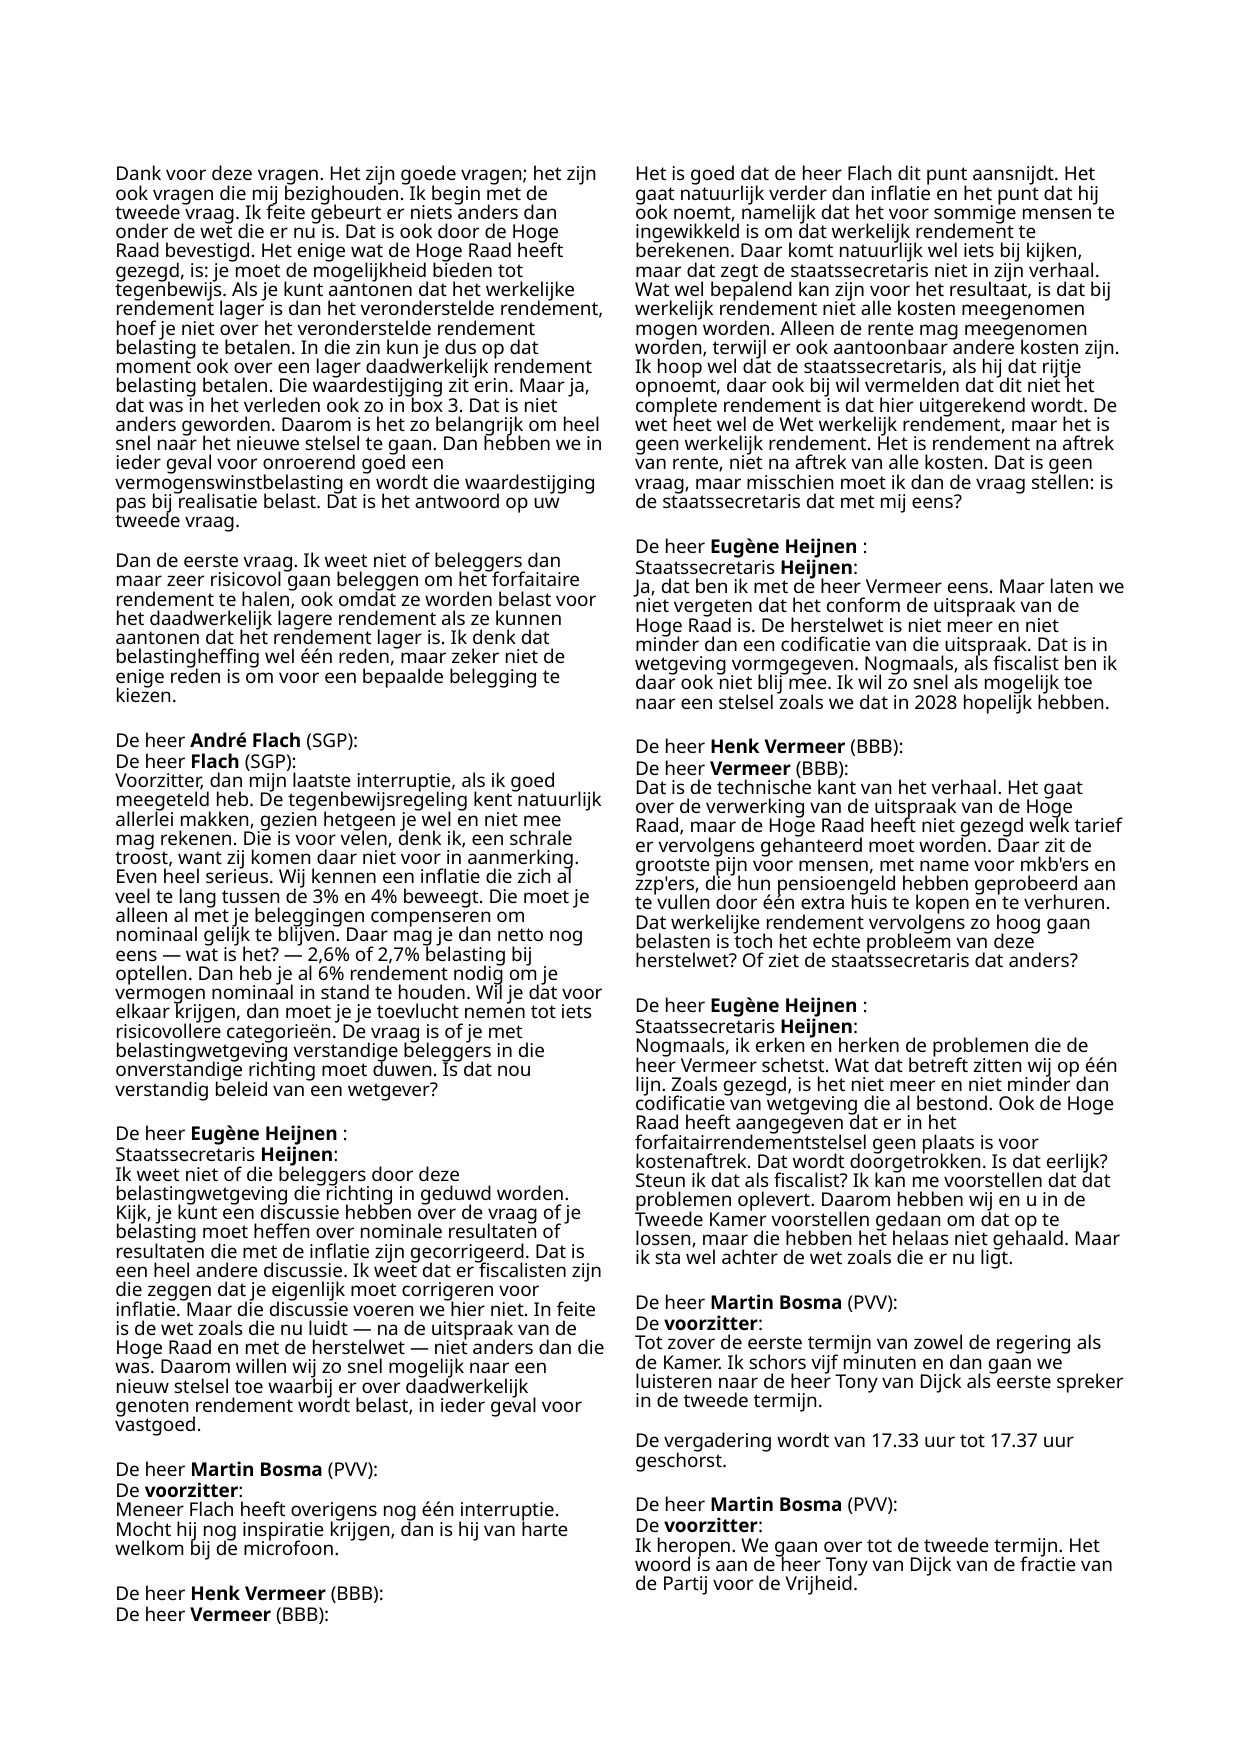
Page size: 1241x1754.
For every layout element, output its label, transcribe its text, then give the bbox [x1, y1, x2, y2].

text De heer Martin Bosma (PVV): [635, 1289, 1125, 1315]
text Ik heropen. We gaan over tot de tweede termijn. Het woord is aan de heer Tony van Dijck van de fractie van de Partij voor de Vrijheid. [635, 1537, 1125, 1594]
text Voorzitter, dan mijn laatste interruptie, als ik goed meegeteld heb. De tegenbewijsregeling kent natuurlijk allerlei makken, gezien hetgeen je wel en niet mee mag rekenen. Die is voor velen, denk ik, een schrale troost, want zij komen daar niet voor in aanmerking. Even heel serieus. Wij kennen een inflatie die zich al veel te lang tussen de 3% en 4% beweegt. Die moet je alleen al met je beleggingen compenseren om nominaal gelijk te blijven. Daar mag je dan netto nog eens — wat is het? — 2,6% of 2,7% belasting bij optellen. Dan heb je al 6% rendement nodig om je vermogen nominaal in stand te houden. Wil je dat voor elkaar krijgen, dan moet je je toevlucht nemen tot iets risicovollere categorieën. De vraag is of je met belastingwetgeving verstandige beleggers in die onverstandige richting moet duwen. Is dat nou verstandig beleid van een wetgever? [115, 772, 605, 1100]
text Meneer Flach heeft overigens nog één interruptie. Mocht hij nog inspiratie krijgen, dan is hij van harte welkom bij de microfoon. [115, 1501, 605, 1559]
text De vergadering wordt van 17.33 uur tot 17.37 uur geschorst. [635, 1432, 1125, 1471]
text De heer Eugène Heijnen : [635, 992, 1125, 1018]
text De heer Henk Vermeer (BBB): [115, 1580, 605, 1606]
text De heer Vermeer (BBB): [115, 1606, 605, 1625]
text De heer Martin Bosma (PVV): [635, 1492, 1125, 1517]
text De heer Vermeer (BBB): [635, 759, 1125, 779]
text Staatssecretaris Heijnen: [635, 1018, 1125, 1037]
text Dank voor deze vragen. Het zijn goede vragen; het zijn ook vragen die mij bezighouden. Ik begin met de tweede vraag. Ik feite gebeurt er niets anders dan onder de wet die er nu is. Dat is ook door de Hoge Raad bevestigd. Het enige wat de Hoge Raad heeft gezegd, is: je moet de mogelijkheid bieden tot tegenbewijs. Als je kunt aantonen dat het werkelijke rendement lager is dan het veronderstelde rendement, hoef je niet over het veronderstelde rendement belasting te betalen. In die zin kun je dus op dat moment ook over een lager daadwerkelijk rendement belasting betalen. Die waardestijging zit erin. Maar ja, dat was in het verleden ook zo in box 3. Dat is niet anders geworden. Daarom is het zo belangrijk om heel snel naar het nieuwe stelsel te gaan. Dan hebben we in ieder geval voor onroerend goed een vermogenswinstbelasting en wordt die waardestijging pas bij realisatie belast. Dat is het antwoord op uw tweede vraag. [115, 165, 605, 531]
text De voorzitter: [635, 1315, 1125, 1334]
text Staatssecretaris Heijnen: [115, 1146, 605, 1166]
text De heer André Flach (SGP): [115, 727, 605, 753]
text Ja, dat ben ik met de heer Vermeer eens. Maar laten we niet vergeten dat het conform de uitspraak van de Hoge Raad is. De herstelwet is niet meer en niet minder dan een codificatie van die uitspraak. Dat is in wetgeving vormgegeven. Nogmaals, als fiscalist ben ik daar ook niet blij mee. Ik wil zo snel als mogelijk toe naar een stelsel zoals we dat in 2028 hopelijk hebben. [635, 578, 1125, 713]
text Het is goed dat de heer Flach dit punt aansnijdt. Het gaat natuurlijk verder dan inflatie en het punt dat hij ook noemt, namelijk dat het voor sommige mensen te ingewikkeld is om dat werkelijk rendement te berekenen. Daar komt natuurlijk wel iets bij kijken, maar dat zegt de staatssecretaris niet in zijn verhaal. Wat wel bepalend kan zijn voor het resultaat, is dat bij werkelijk rendement niet alle kosten meegenomen mogen worden. Alleen de rente mag meegenomen worden, terwijl er ook aantoonbaar andere kosten zijn. Ik hoop wel dat de staatssecretaris, als hij dat rijtje opnoemt, daar ook bij wil vermelden dat dit niet het complete rendement is dat hier uitgerekend wordt. De wet heet wel de Wet werkelijk rendement, maar het is geen werkelijk rendement. Het is rendement na aftrek van rente, niet na aftrek van alle kosten. Dat is geen vraag, maar misschien moet ik dan de vraag stellen: is de staatssecretaris dat met mij eens? [635, 165, 1125, 512]
text Nogmaals, ik erken en herken de problemen die de heer Vermeer schetst. Wat dat betreft zitten wij op één lijn. Zoals gezegd, is het niet meer en niet minder dan codificatie van wetgeving die al bestond. Ook de Hoge Raad heeft aangegeven dat er in het forfaitairrendementstelsel geen plaats is voor kostenaftrek. Dat wordt doorgetrokken. Is dat eerlijk? Steun ik dat als fiscalist? Ik kan me voorstellen dat dat problemen oplevert. Daarom hebben wij en u in de Tweede Kamer voorstellen gedaan om dat op te lossen, maar die hebben het helaas niet gehaald. Maar ik sta wel achter de wet zoals die er nu ligt. [635, 1037, 1125, 1268]
text Tot zover de eerste termijn van zowel de regering als de Kamer. Ik schors vijf minuten en dan gaan we luisteren naar de heer Tony van Dijck als eerste spreker in de tweede termijn. [635, 1334, 1125, 1411]
text De heer Martin Bosma (PVV): [115, 1456, 605, 1482]
text Dan de eerste vraag. Ik weet niet of beleggers dan maar zeer risicovol gaan beleggen om het forfaitaire rendement te halen, ook omdat ze worden belast voor het daadwerkelijk lagere rendement als ze kunnen aantonen dat het rendement lager is. Ik denk dat belastingheffing wel één reden, maar zeker niet de enige reden is om voor een bepaalde belegging te kiezen. [115, 552, 605, 706]
text De heer Flach (SGP): [115, 753, 605, 772]
text De voorzitter: [115, 1482, 605, 1501]
text Ik weet niet of die beleggers door deze belastingwetgeving die richting in geduwd worden. Kijk, je kunt een discussie hebben over de vraag of je belasting moet heffen over nominale resultaten of resultaten die met de inflatie zijn gecorrigeerd. Dat is een heel andere discussie. Ik weet dat er fiscalisten zijn die zeggen dat je eigenlijk moet corrigeren voor inflatie. Maar die discussie voeren we hier niet. In feite is de wet zoals die nu luidt — na de uitspraak van de Hoge Raad en met de herstelwet — niet anders dan die was. Daarom willen wij zo snel mogelijk naar een nieuw stelsel toe waarbij er over daadwerkelijk genoten rendement wordt belast, in ieder geval voor vastgoed. [115, 1166, 605, 1435]
text De voorzitter: [635, 1517, 1125, 1537]
text De heer Henk Vermeer (BBB): [635, 734, 1125, 759]
text De heer Eugène Heijnen : [115, 1121, 605, 1146]
text Dat is de technische kant van het verhaal. Het gaat over de verwerking van de uitspraak van de Hoge Raad, maar de Hoge Raad heeft niet gezegd welk tarief er vervolgens gehanteerd moet worden. Daar zit de grootste pijn voor mensen, met name voor mkb'ers en zzp'ers, die hun pensioengeld hebben geprobeerd aan te vullen door één extra huis te kopen en te verhuren. Dat werkelijke rendement vervolgens zo hoog gaan belasten is toch het echte probleem van deze herstelwet? Of ziet de staatssecretaris dat anders? [635, 779, 1125, 971]
text De heer Eugène Heijnen : [635, 533, 1125, 559]
text Staatssecretaris Heijnen: [635, 559, 1125, 578]
